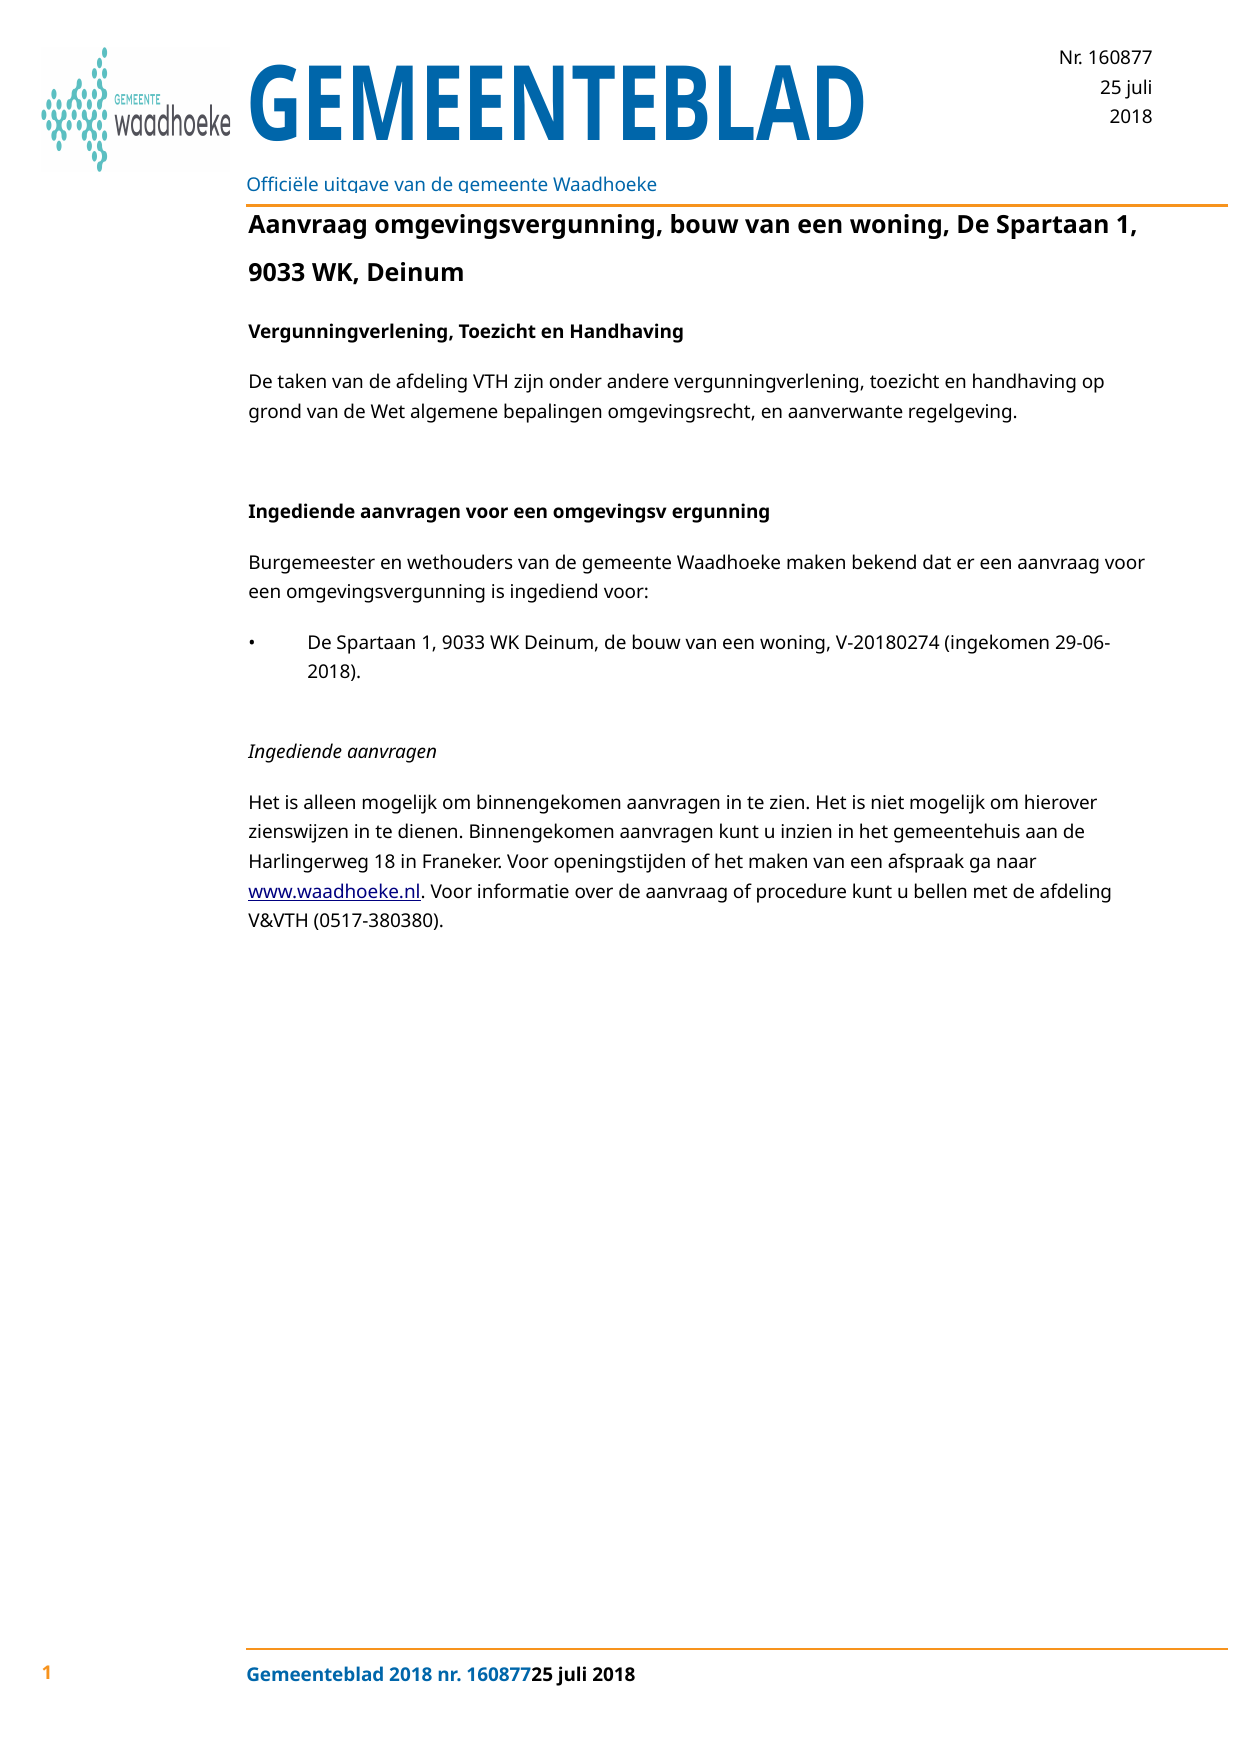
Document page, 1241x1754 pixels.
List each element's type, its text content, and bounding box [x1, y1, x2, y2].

list De Spartaan 1, 9033 WK Deinum, de bouw van een woning, V-20180274 (ingekomen 29-06-2018). [248, 629, 1152, 684]
text Vergunningverlening, Toezicht en Handhaving [248, 318, 1152, 344]
text De taken van de afdeling VTH zijn onder andere vergunningverlening, toezicht en handhaving op grond van de Wet algemene bepalingen omgevingsrecht, en aanverwante regelgeving. [248, 368, 1152, 424]
picture [41, 47, 231, 172]
text Burgemeester en wethouders van de gemeente Waadhoeke maken bekend dat er een aanvraag voor een omgevingsvergunning is ingediend voor: [248, 549, 1152, 604]
text Ingediende aanvragen [248, 739, 1152, 764]
text Aanvraag omgevingsvergunning, bouw van een woning, De Spartaan 1, 9033 WK, Deinum [248, 207, 1152, 288]
text Het is alleen mogelijk om binnengekomen aanvragen in te zien. Het is niet mogelijk om hierover zienswijzen in te dienen. Binnengekomen aanvragen kunt u inzien in het gemeentehuis aan de Harlingerweg 18 in Franeker. Voor openingstijden of het maken van een afspraak ga naar www.waadhoeke.nl. Voor informatie over de aanvraag of procedure kunt u bellen met de afdeling V&VTH (0517-380380). [248, 789, 1152, 933]
text Ingediende aanvragen voor een omgevingsv ergunning [248, 499, 1152, 524]
